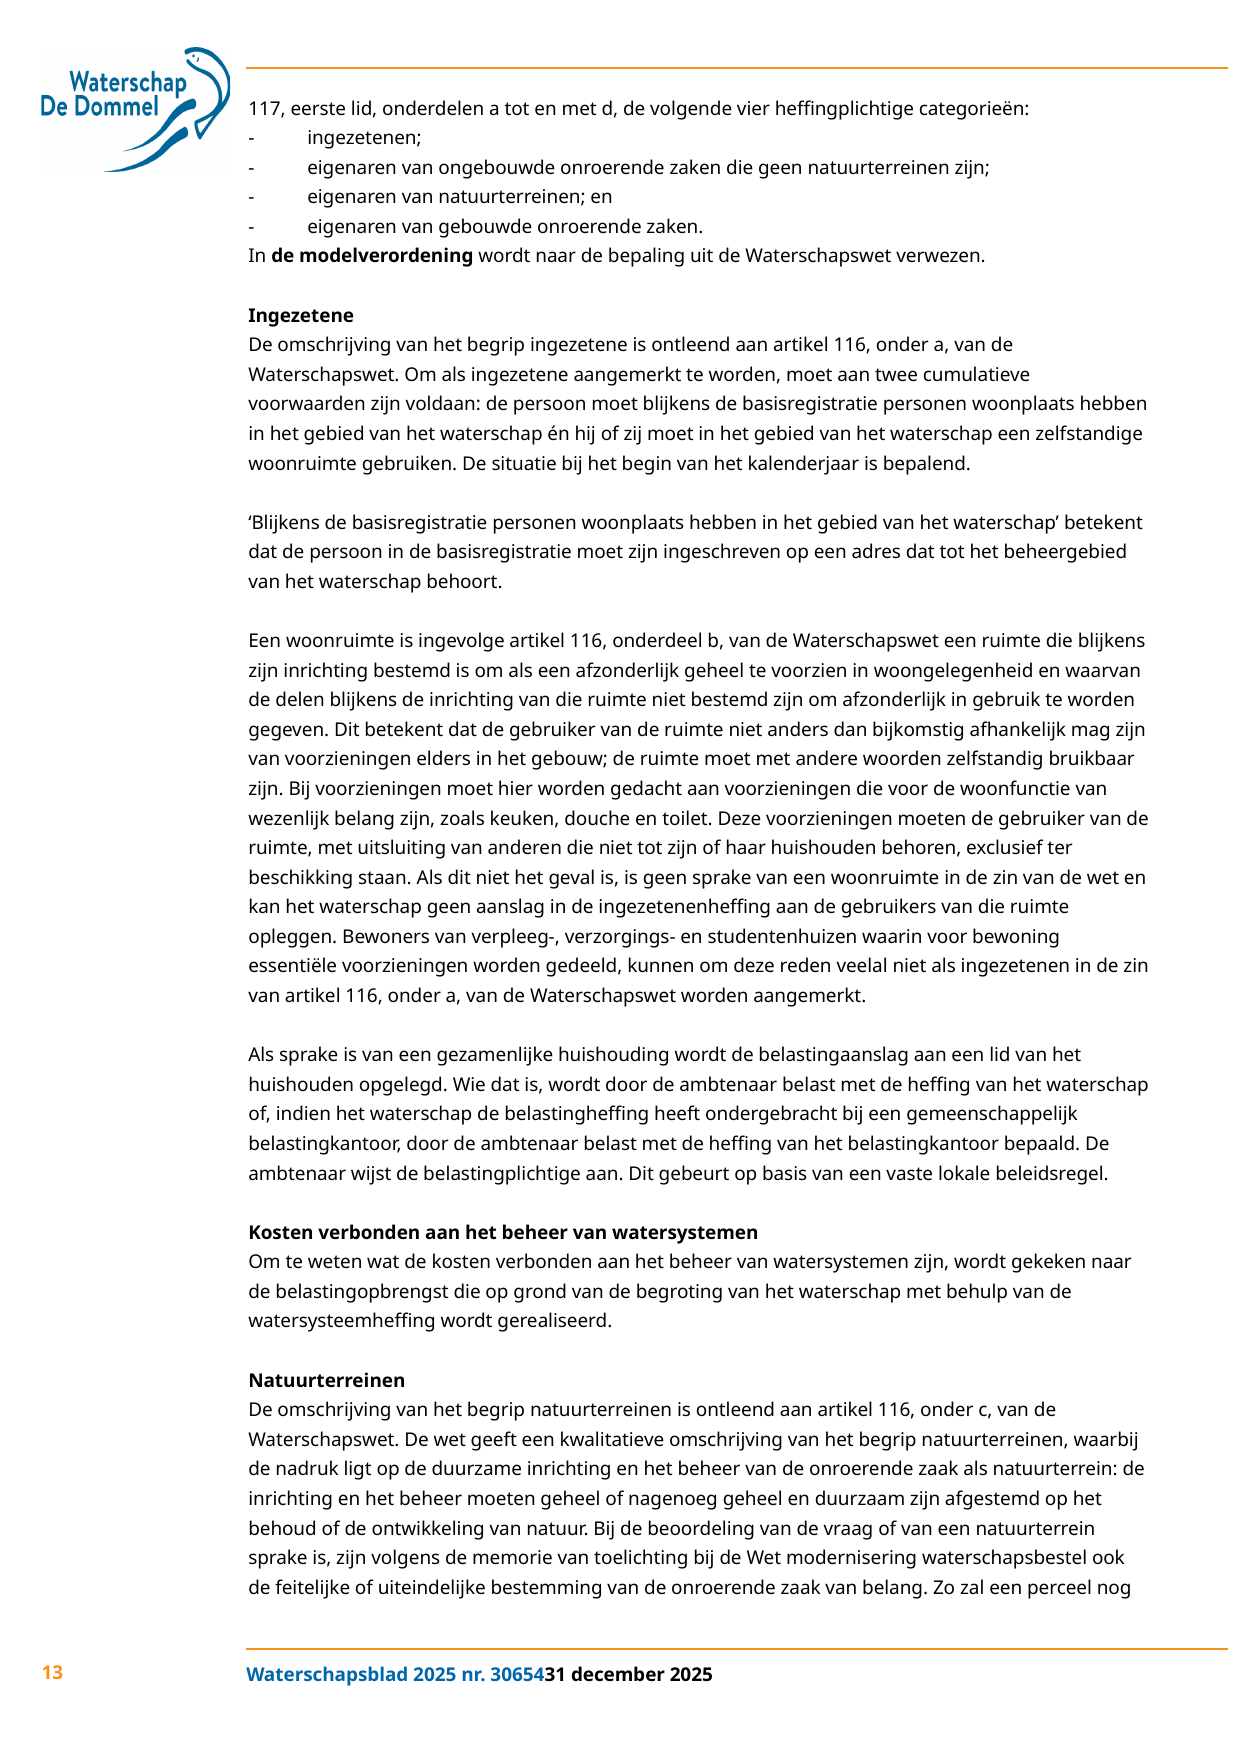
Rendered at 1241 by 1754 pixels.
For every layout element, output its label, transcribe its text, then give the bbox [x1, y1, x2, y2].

text In de modelverordening wordt naar de bepaling uit de Waterschapswet verwezen. [248, 243, 1152, 268]
text Ingezetene [248, 302, 1152, 328]
picture [45, 99, 51, 111]
text 117, eerste lid, onderdelen a tot en met d, de volgende vier heffingplichtige categorieën: [248, 95, 1152, 121]
text De omschrijving van het begrip natuurterreinen is ontleend aan artikel 116, onder c, van de Waterschapswet. De wet geeft een kwalitatieve omschrijving van het begrip natuurterreinen, waarbij de nadruk ligt op de duurzame inrichting en het beheer van de onroerende zaak als natuurterrein: de inrichting en het beheer moeten geheel of nagenoeg geheel en duurzaam zijn afgestemd op het behoud of de ontwikkeling van natuur. Bij de beoordeling van de vraag of van een natuurterrein sprake is, zijn volgens de memorie van toelichting bij de Wet modernisering waterschapsbestel ook de feitelijke of uiteindelijke bestemming van de onroerende zaak van belang. Zo zal een perceel nog [248, 1396, 1152, 1600]
text De omschrijving van het begrip ingezetene is ontleend aan artikel 116, onder a, van de Waterschapswet. Om als ingezetene aangemerkt te worden, moet aan twee cumulatieve voorwaarden zijn voldaan: de persoon moet blijkens de basisregistratie personen woonplaats hebben in het gebied van het waterschap én hij of zij moet in het gebied van het waterschap een zelfstandige woonruimte gebruiken. De situatie bij het begin van het kalenderjaar is bepalend. [248, 331, 1152, 476]
list ingezetenen; [248, 124, 1152, 150]
picture [204, 47, 231, 76]
picture [41, 47, 231, 172]
text Om te weten wat de kosten verbonden aan het beheer van watersystemen zijn, wordt gekeken naar de belastingopbrengst die op grond van de begroting van het waterschap met behulp van de watersysteemheffing wordt gerealiseerd. [248, 1248, 1152, 1333]
list eigenaren van ongebouwde onroerende zaken die geen natuurterreinen zijn; [248, 154, 1152, 180]
picture [198, 118, 210, 131]
text Een woonruimte is ingevolge artikel 116, onderdeel b, van de Waterschapswet een ruimte die blijkens zijn inrichting bestemd is om als een afzonderlijk geheel te voorzien in woongelegenheid en waarvan de delen blijkens de inrichting van die ruimte niet bestemd zijn om afzonderlijk in gebruik te worden gegeven. Dit betekent dat de gebruiker van de ruimte niet anders dan bijkomstig afhankelijk mag zijn van voorzieningen elders in het gebouw; de ruimte moet met andere woorden zelfstandig bruikbaar zijn. Bij voorzieningen moet hier worden gedacht aan voorzieningen die voor de woonfunctie van wezenlijk belang zijn, zoals keuken, douche en toilet. Deze voorzieningen moeten de gebruiker van de ruimte, met uitsluiting van anderen die niet tot zijn of haar huishouden behoren, exclusief ter beschikking staan. Als dit niet het geval is, is geen sprake van een woonruimte in de zin van de wet en kan het waterschap geen aanslag in de ingezetenenheffing aan de gebruikers van die ruimte opleggen. Bewoners van verpleeg-, verzorgings- en studentenhuizen waarin voor bewoning essentiële voorzieningen worden gedeeld, kunnen om deze reden veelal niet als ingezetenen in de zin van artikel 116, onder a, van de Waterschapswet worden aangemerkt. [248, 627, 1152, 1008]
text ‘Blijkens de basisregistratie personen woonplaats hebben in het gebied van het waterschap’ betekent dat de persoon in de basisregistratie moet zijn ingeschreven op een adres dat tot het beheergebied van het waterschap behoort. [248, 509, 1152, 594]
list eigenaren van gebouwde onroerende zaken. [248, 213, 1152, 239]
text Natuurterreinen [248, 1367, 1152, 1393]
text Kosten verbonden aan het beheer van watersystemen [248, 1219, 1152, 1245]
list eigenaren van natuurterreinen; en [248, 183, 1152, 209]
text Als sprake is van een gezamenlijke huishouding wordt de belastingaanslag aan een lid van het huishouden opgelegd. Wie dat is, wordt door de ambtenaar belast met de heffing van het waterschap of, indien het waterschap de belastingheffing heeft ondergebracht bij een gemeenschappelijk belastingkantoor, door de ambtenaar belast met de heffing van het belastingkantoor bepaald. De ambtenaar wijst de belastingplichtige aan. Dit gebeurt op basis van een vaste lokale beleidsregel. [248, 1041, 1152, 1186]
